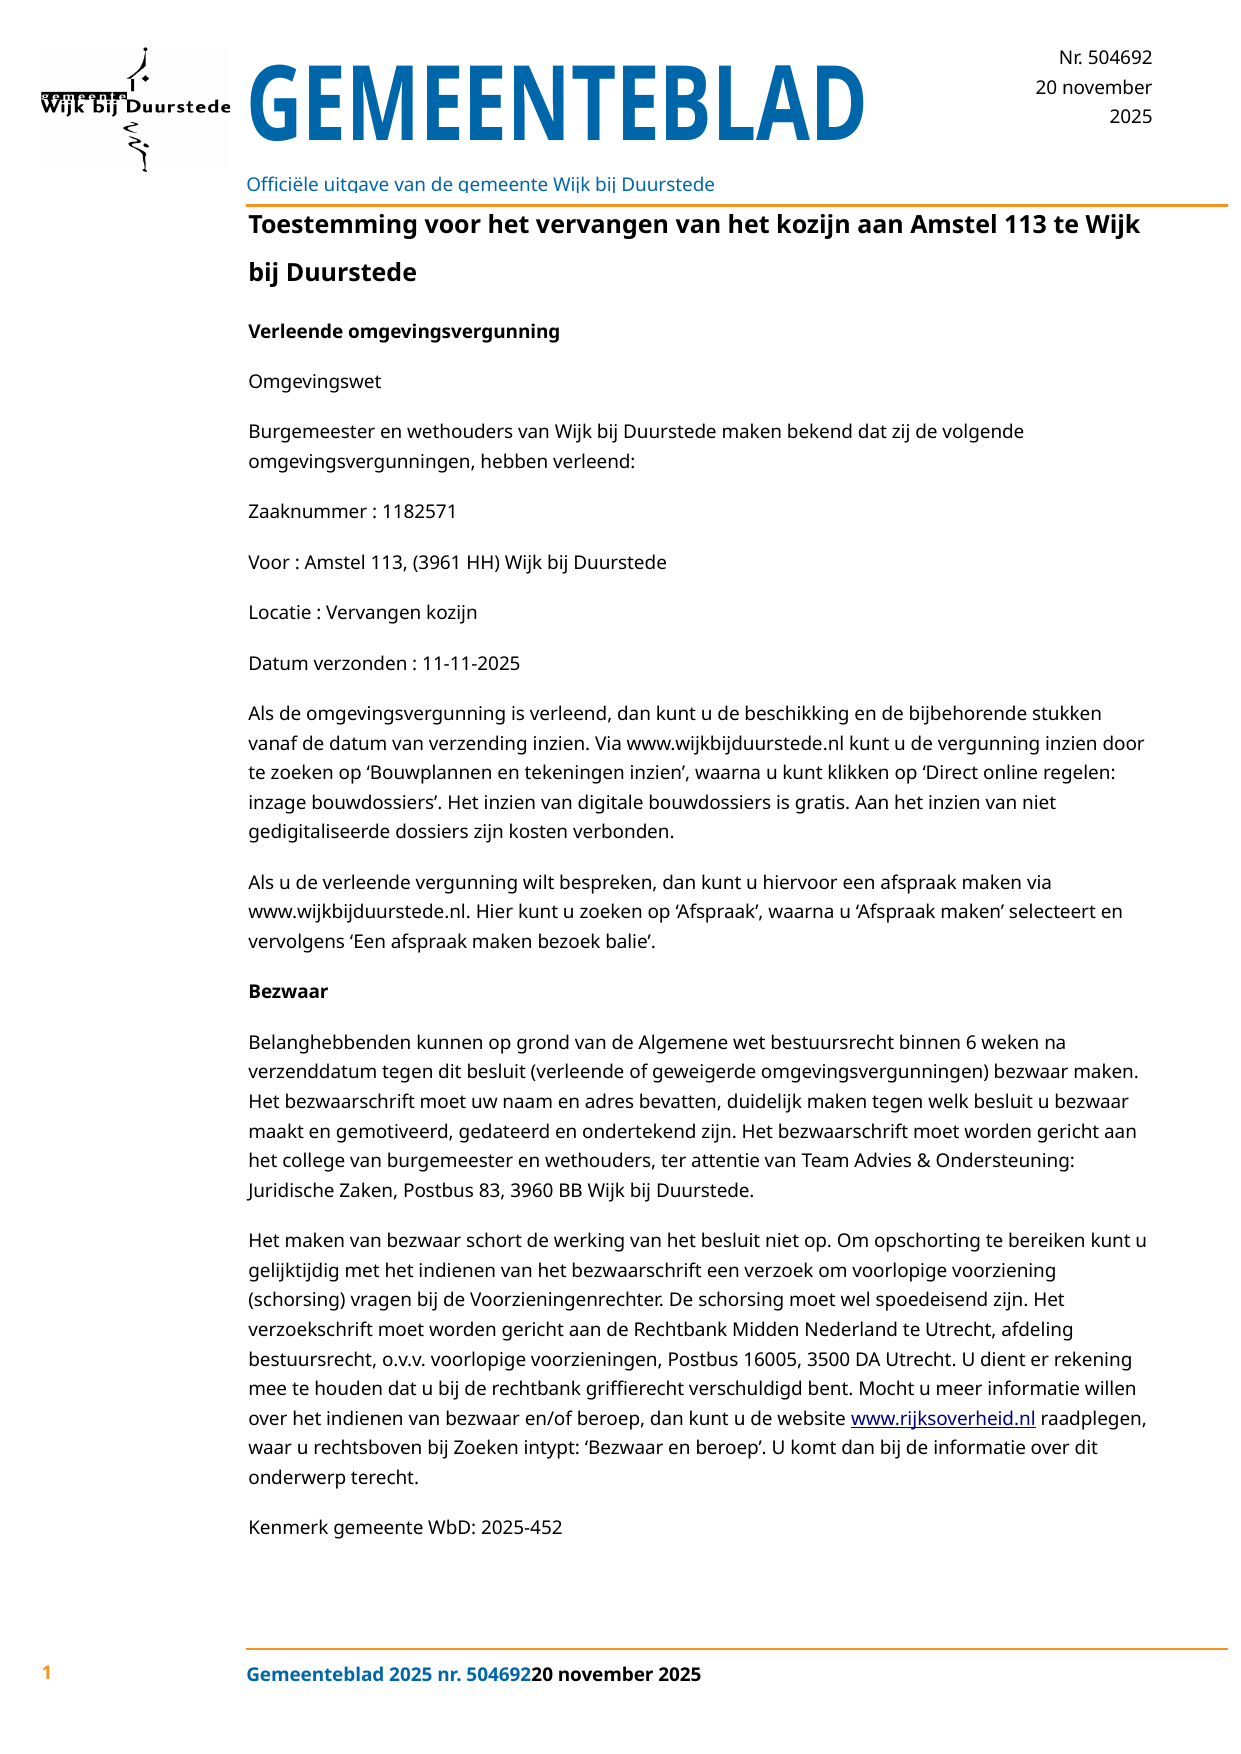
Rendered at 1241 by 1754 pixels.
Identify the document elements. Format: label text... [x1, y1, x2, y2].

text Bezwaar [248, 979, 1152, 1004]
text Belanghebbenden kunnen op grond van de Algemene wet bestuursrecht binnen 6 weken na verzenddatum tegen dit besluit (verleende of geweigerde omgevingsvergunningen) bezwaar maken. Het bezwaarschrift moet uw naam en adres bevatten, duidelijk maken tegen welk besluit u bezwaar maakt en gemotiveerd, gedateerd en ondertekend zijn. Het bezwaarschrift moet worden gericht aan het college van burgemeester en wethouders, ter attentie van Team Advies & Ondersteuning: Juridische Zaken, Postbus 83, 3960 BB Wijk bij Duurstede. [248, 1029, 1152, 1203]
text Datum verzonden : 11-11-2025 [248, 650, 1152, 676]
text Burgemeester en wethouders van Wijk bij Duurstede maken bekend dat zij de volgende omgevingsvergunningen, hebben verleend: [248, 419, 1152, 474]
text Als u de verleende vergunning wilt bespreken, dan kunt u hiervoor een afspraak maken via www.wijkbijduurstede.nl. Hier kunt u zoeken op ‘Afspraak’, waarna u ‘Afspraak maken’ selecteert en vervolgens ‘Een afspraak maken bezoek balie’. [248, 869, 1152, 954]
text Voor : Amstel 113, (3961 HH) Wijk bij Duurstede [248, 549, 1152, 575]
text Toestemming voor het vervangen van het kozijn aan Amstel 113 te Wijk bij Duurstede [248, 207, 1152, 288]
text Het maken van bezwaar schort de werking van het besluit niet op. Om opschorting te bereiken kunt u gelijktijdig met het indienen van het bezwaarschrift een verzoek om voorlopige voorziening (schorsing) vragen bij de Voorzieningenrechter. De schorsing moet wel spoedeisend zijn. Het verzoekschrift moet worden gericht aan de Rechtbank Midden Nederland te Utrecht, afdeling bestuursrecht, o.v.v. voorlopige voorzieningen, Postbus 16005, 3500 DA Utrecht. U dient er rekening mee te houden dat u bij de rechtbank griffierecht verschuldigd bent. Mocht u meer informatie willen over het indienen van bezwaar en/of beroep, dan kunt u de website www.rijksoverheid.nl raadplegen, waar u rechtsboven bij Zoeken intypt: ‘Bezwaar en beroep’. U komt dan bij de informatie over dit onderwerp terecht. [248, 1227, 1152, 1490]
text Zaaknummer : 1182571 [248, 499, 1152, 524]
picture [41, 47, 231, 172]
text Kenmerk gemeente WbD: 2025-452 [248, 1514, 1152, 1540]
text Omgevingswet [248, 368, 1152, 394]
text Verleende omgevingsvergunning [248, 318, 1152, 344]
text Locatie : Vervangen kozijn [248, 599, 1152, 625]
text Als de omgevingsvergunning is verleend, dan kunt u de beschikking en de bijbehorende stukken vanaf de datum van verzending inzien. Via www.wijkbijduurstede.nl kunt u de vergunning inzien door te zoeken op ‘Bouwplannen en tekeningen inzien’, waarna u kunt klikken op ‘Direct online regelen: inzage bouwdossiers’. Het inzien van digitale bouwdossiers is gratis. Aan het inzien van niet gedigitaliseerde dossiers zijn kosten verbonden. [248, 700, 1152, 844]
